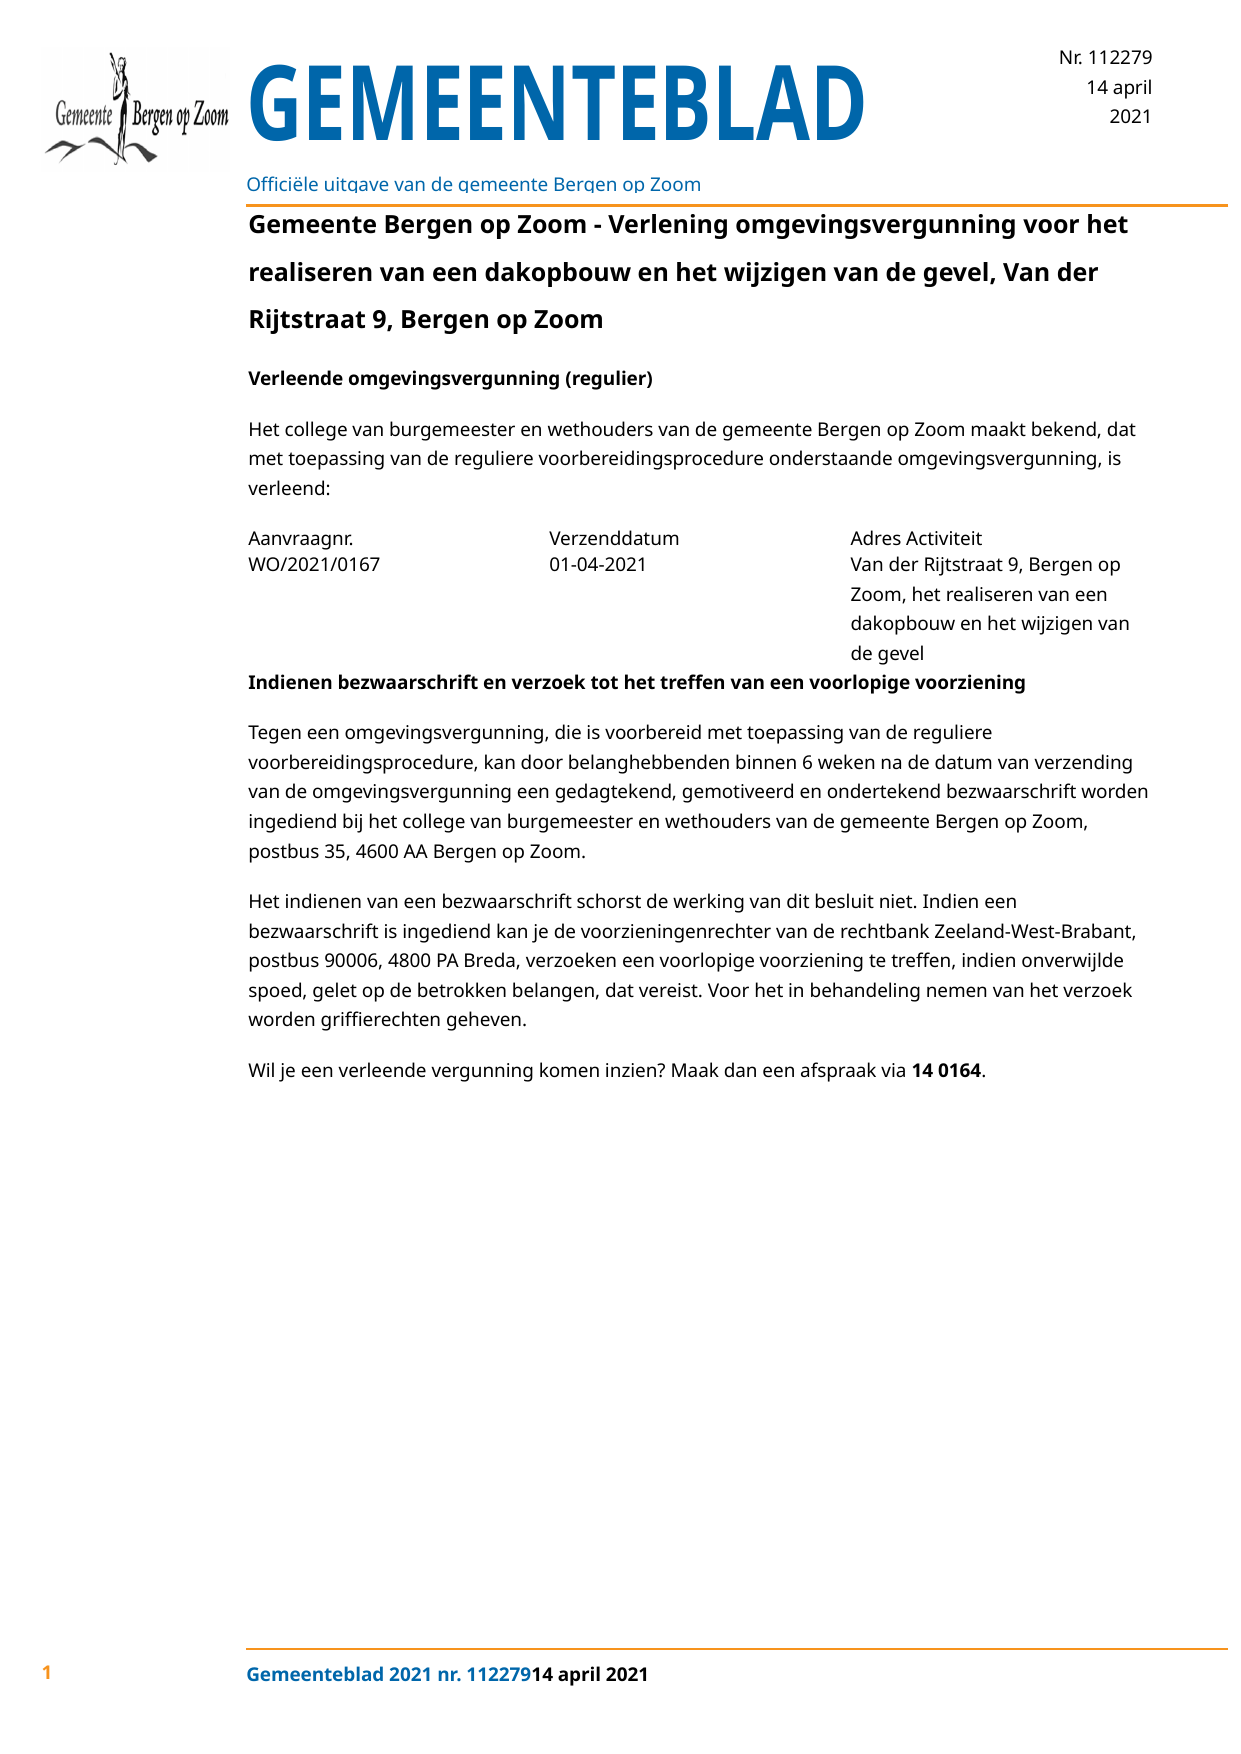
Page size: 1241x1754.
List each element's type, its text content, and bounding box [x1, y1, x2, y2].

picture [41, 47, 231, 172]
text Wil je een verleende vergunning komen inzien? Maak dan een afspraak via 14 0164. [248, 1057, 1152, 1083]
text Verleende omgevingsvergunning (regulier) [248, 366, 1152, 391]
text Indienen bezwaarschrift en verzoek tot het treffen van een voorlopige voorziening [248, 669, 1152, 695]
table_cell 01-04-2021 [549, 551, 850, 666]
table_cell Van der Rijtstraat 9, Bergen op Zoom, het realiseren van een dakopbouw en het wijzigen van de gevel [850, 551, 1152, 666]
table_cell WO/2021/0167 [248, 551, 549, 666]
text Het indienen van een bezwaarschrift schorst de werking van dit besluit niet. Indien een bezwaarschrift is ingediend kan je de voorzieningenrechter van de rechtbank Zeeland-West-Brabant, postbus 90006, 4800 PA Breda, verzoeken een voorlopige voorziening te treffen, indien onverwijlde spoed, gelet op de betrokken belangen, dat vereist. Voor het in behandeling nemen van het verzoek worden griffierechten geheven. [248, 888, 1152, 1032]
table_header Verzenddatum [549, 526, 850, 551]
text Tegen een omgevingsvergunning, die is voorbereid met toepassing van de reguliere voorbereidingsprocedure, kan door belanghebbenden binnen 6 weken na de datum van verzending van de omgevingsvergunning een gedagtekend, gemotiveerd en ondertekend bezwaarschrift worden ingediend bij het college van burgemeester en wethouders van de gemeente Bergen op Zoom, postbus 35, 4600 AA Bergen op Zoom. [248, 719, 1152, 863]
table_header Aanvraagnr. [248, 526, 549, 551]
text Gemeente Bergen op Zoom - Verlening omgevingsvergunning voor het realiseren van een dakopbouw en het wijzigen van de gevel, Van der Rijtstraat 9, Bergen op Zoom [248, 207, 1152, 336]
table_header Adres Activiteit [850, 526, 1152, 551]
text Het college van burgemeester en wethouders van de gemeente Bergen op Zoom maakt bekend, dat met toepassing van de reguliere voorbereidingsprocedure onderstaande omgevingsvergunning, is verleend: [248, 416, 1152, 501]
